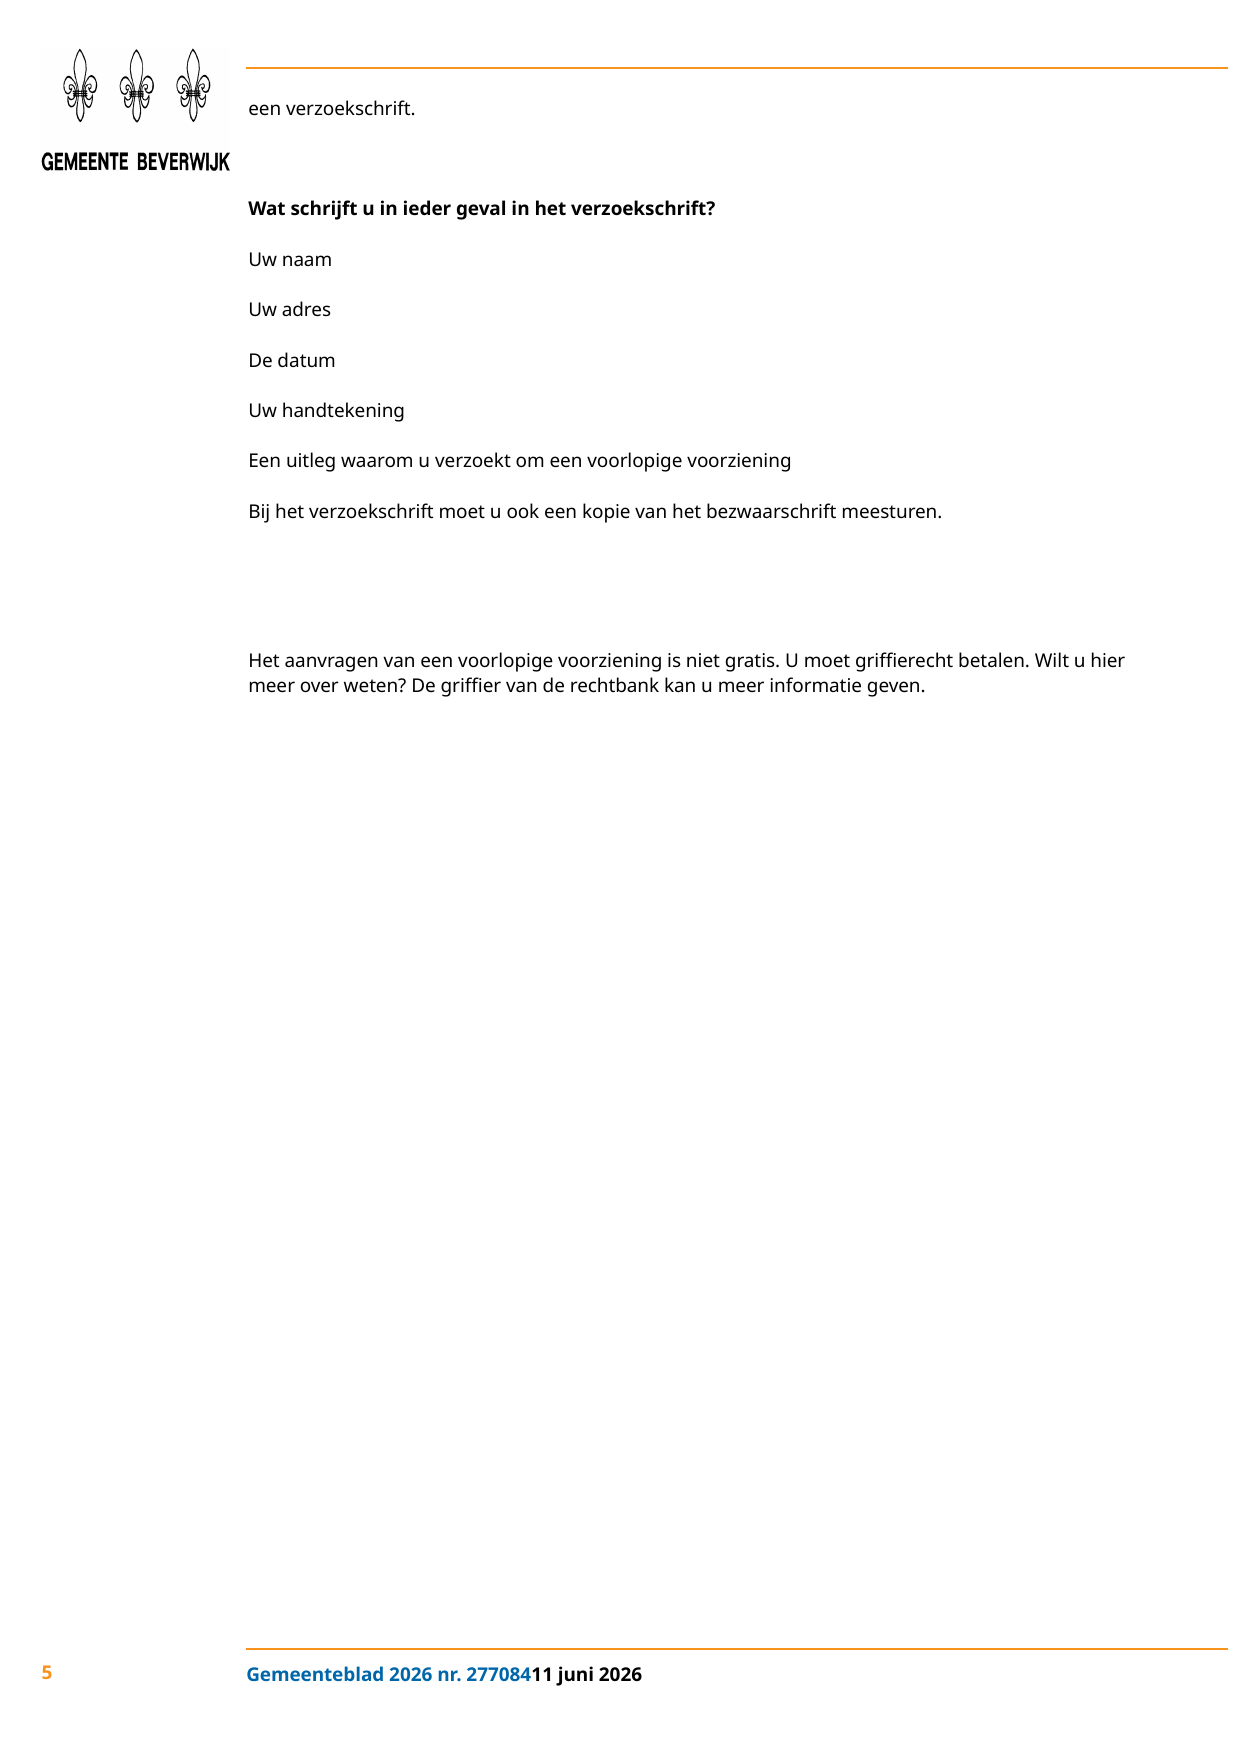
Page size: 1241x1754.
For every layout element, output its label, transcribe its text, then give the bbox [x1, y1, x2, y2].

text Uw naam [248, 246, 1152, 272]
text Het aanvragen van een voorlopige voorziening is niet gratis. U moet griffierecht betalen. Wilt u hier meer over weten? De griffier van de rechtbank kan u meer informatie geven. [248, 647, 1152, 698]
text Een uitleg waarom u verzoekt om een voorlopige voorziening [248, 448, 1152, 473]
picture [41, 47, 231, 172]
text Uw adres [248, 296, 1152, 322]
text Wat schrijft u in ieder geval in het verzoekschrift? [248, 196, 1152, 221]
text een verzoekschrift. [248, 95, 1152, 121]
text Bij het verzoekschrift moet u ook een kopie van het bezwaarschrift meesturen. [248, 498, 1152, 524]
text De datum [248, 347, 1152, 373]
text Uw handtekening [248, 397, 1152, 423]
